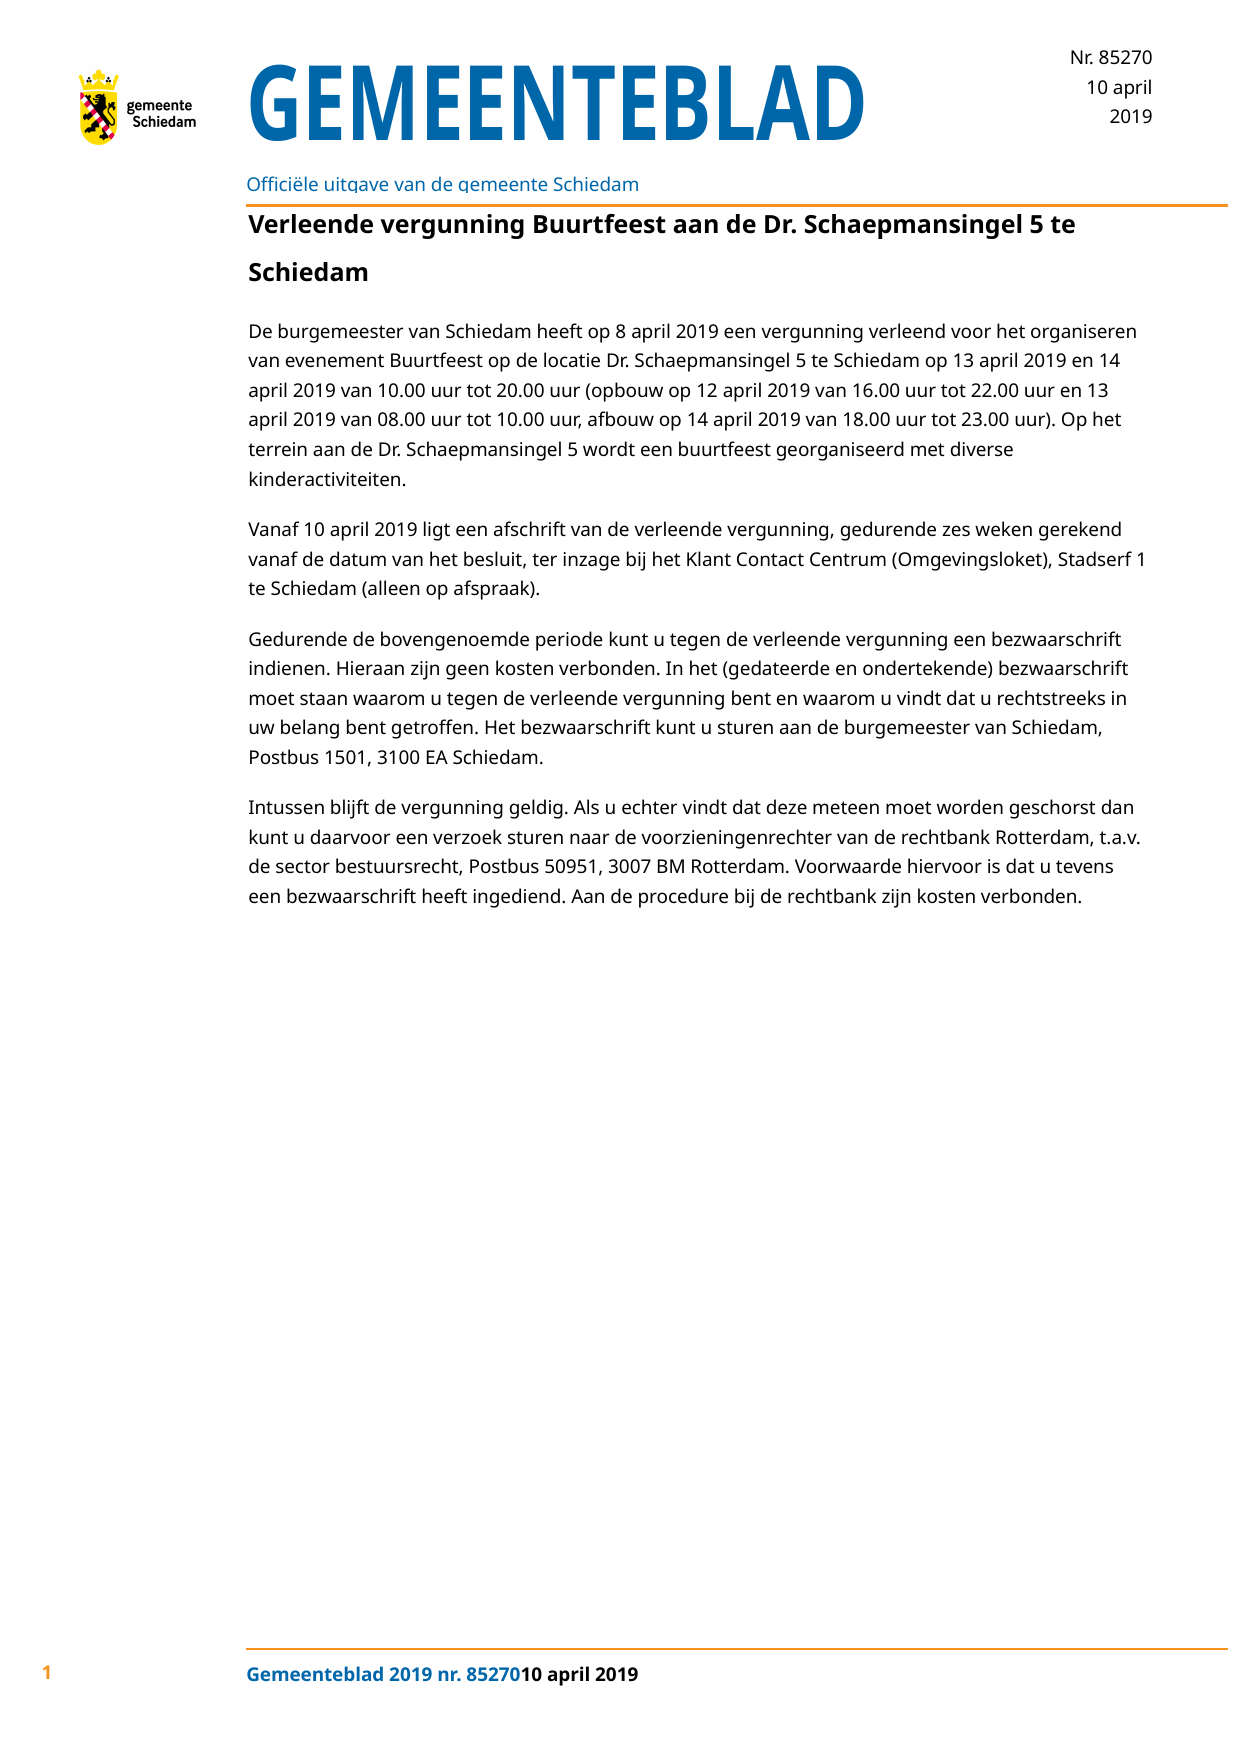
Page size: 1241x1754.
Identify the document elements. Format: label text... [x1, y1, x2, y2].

text Gedurende de bovengenoemde periode kunt u tegen de verleende vergunning een bezwaarschrift indienen. Hieraan zijn geen kosten verbonden. In het (gedateerde en ondertekende) bezwaarschrift moet staan waarom u tegen de verleende vergunning bent en waarom u vindt dat u rechtstreeks in uw belang bent getroffen. Het bezwaarschrift kunt u sturen aan de burgemeester van Schiedam, Postbus 1501, 3100 EA Schiedam. [248, 626, 1152, 770]
text De burgemeester van Schiedam heeft op 8 april 2019 een vergunning verleend voor het organiseren van evenement Buurtfeest op de locatie Dr. Schaepmansingel 5 te Schiedam op 13 april 2019 en 14 april 2019 van 10.00 uur tot 20.00 uur (opbouw op 12 april 2019 van 16.00 uur tot 22.00 uur en 13 april 2019 van 08.00 uur tot 10.00 uur, afbouw op 14 april 2019 van 18.00 uur tot 23.00 uur). Op het terrein aan de Dr. Schaepmansingel 5 wordt een buurtfeest georganiseerd met diverse kinderactiviteiten. [248, 318, 1152, 492]
text Verleende vergunning Buurtfeest aan de Dr. Schaepmansingel 5 te Schiedam [248, 207, 1152, 288]
picture [41, 47, 231, 172]
text Vanaf 10 april 2019 ligt een afschrift van de verleende vergunning, gedurende zes weken gerekend vanaf de datum van het besluit, ter inzage bij het Klant Contact Centrum (Omgevingsloket), Stadserf 1 te Schiedam (alleen op afspraak). [248, 516, 1152, 601]
text Intussen blijft de vergunning geldig. Als u echter vindt dat deze meteen moet worden geschorst dan kunt u daarvoor een verzoek sturen naar de voorzieningenrechter van de rechtbank Rotterdam, t.a.v. de sector bestuursrecht, Postbus 50951, 3007 BM Rotterdam. Voorwaarde hiervoor is dat u tevens een bezwaarschrift heeft ingediend. Aan de procedure bij de rechtbank zijn kosten verbonden. [248, 794, 1152, 909]
